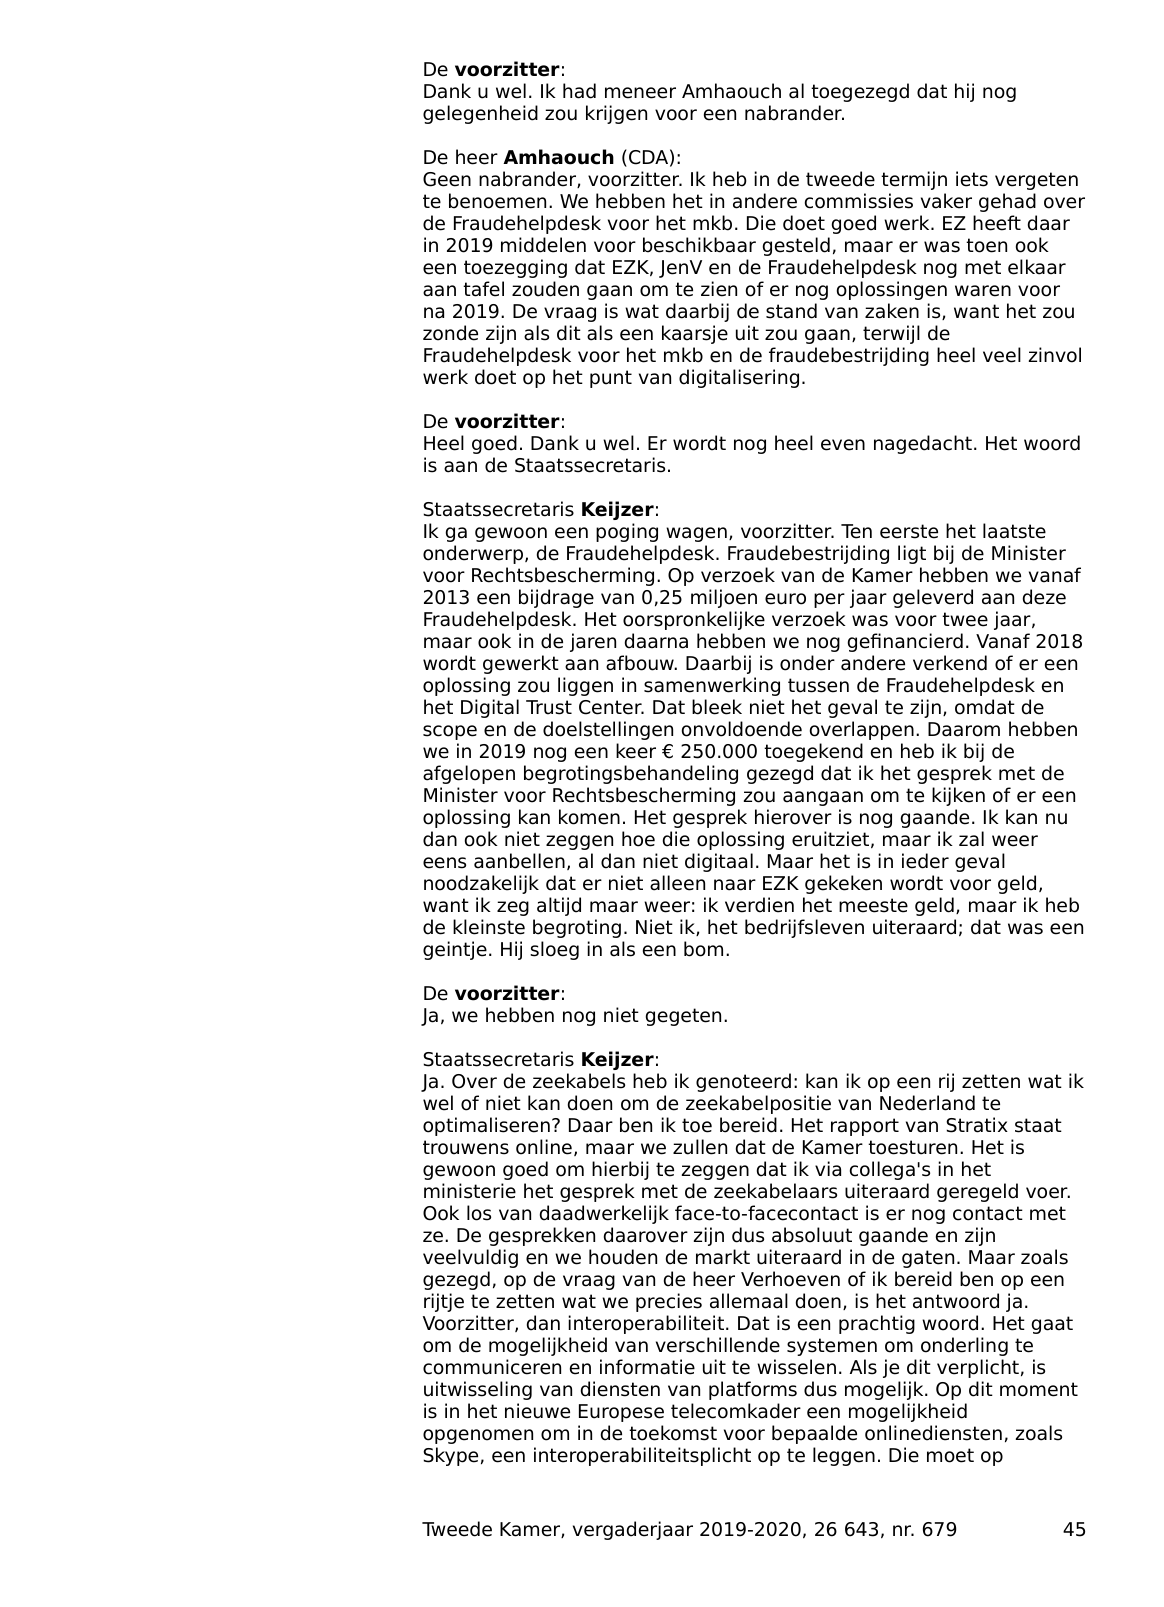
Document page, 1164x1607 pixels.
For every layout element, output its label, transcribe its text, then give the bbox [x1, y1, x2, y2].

text Geen nabrander, voorzitter. Ik heb in de tweede termijn iets vergeten te benoemen. We hebben het in andere commissies vaker gehad over de Fraudehelpdesk voor het mkb. Die doet goed werk. EZ heeft daar in 2019 middelen voor beschikbaar gesteld, maar er was toen ook een toezegging dat EZK, JenV en de Fraudehelpdesk nog met elkaar aan tafel zouden gaan om te zien of er nog oplossingen waren voor na 2019. De vraag is wat daarbij de stand van zaken is, want het zou zonde zijn als dit als een kaarsje uit zou gaan, terwijl de Fraudehelpdesk voor het mkb en de fraudebestrijding heel veel zinvol werk doet op het punt van digitalisering. [422, 169, 1087, 389]
text Ik ga gewoon een poging wagen, voorzitter. Ten eerste het laatste onderwerp, de Fraudehelpdesk. Fraudebestrijding ligt bij de Minister voor Rechtsbescherming. Op verzoek van de Kamer hebben we vanaf 2013 een bijdrage van 0,25 miljoen euro per jaar geleverd aan deze Fraudehelpdesk. Het oorspronkelijke verzoek was voor twee jaar, maar ook in de jaren daarna hebben we nog gefinancierd. Vanaf 2018 wordt gewerkt aan afbouw. Daarbij is onder andere verkend of er een oplossing zou liggen in samenwerking tussen de Fraudehelpdesk en het Digital Trust Center. Dat bleek niet het geval te zijn, omdat de scope en de doelstellingen onvoldoende overlappen. Daarom hebben we in 2019 nog een keer € 250.000 toegekend en heb ik bij de afgelopen begrotingsbehandeling gezegd dat ik het gesprek met de Minister voor Rechtsbescherming zou aangaan om te kijken of er een oplossing kan komen. Het gesprek hierover is nog gaande. Ik kan nu dan ook niet zeggen hoe die oplossing eruitziet, maar ik zal weer eens aanbellen, al dan niet digitaal. Maar het is in ieder geval noodzakelijk dat er niet alleen naar EZK gekeken wordt voor geld, want ik zeg altijd maar weer: ik verdien het meeste geld, maar ik heb de kleinste begroting. Niet ik, het bedrijfsleven uiteraard; dat was een geintje. Hij sloeg in als een bom. [422, 521, 1087, 961]
text Heel goed. Dank u wel. Er wordt nog heel even nagedacht. Het woord is aan de Staatssecretaris. [422, 433, 1087, 477]
text De voorzitter: [422, 59, 1087, 81]
text De voorzitter: [422, 983, 1087, 1005]
text Voorzitter, dan interoperabiliteit. Dat is een prachtig woord. Het gaat om de mogelijkheid van verschillende systemen om onderling te communiceren en informatie uit te wisselen. Als je dit verplicht, is uitwisseling van diensten van platforms dus mogelijk. Op dit moment is in het nieuwe Europese telecomkader een mogelijkheid opgenomen om in de toekomst voor bepaalde onlinediensten, zoals Skype, een interoperabiliteitsplicht op te leggen. Die moet op [422, 1313, 1087, 1467]
text De voorzitter: [422, 411, 1087, 433]
text Ja. Over de zeekabels heb ik genoteerd: kan ik op een rij zetten wat ik wel of niet kan doen om de zeekabelpositie van Nederland te optimaliseren? Daar ben ik toe bereid. Het rapport van Stratix staat trouwens online, maar we zullen dat de Kamer toesturen. Het is gewoon goed om hierbij te zeggen dat ik via collega's in het ministerie het gesprek met de zeekabelaars uiteraard geregeld voer. Ook los van daadwerkelijk face-to-facecontact is er nog contact met ze. De gesprekken daarover zijn dus absoluut gaande en zijn veelvuldig en we houden de markt uiteraard in de gaten. Maar zoals gezegd, op de vraag van de heer Verhoeven of ik bereid ben op een rijtje te zetten wat we precies allemaal doen, is het antwoord ja. [422, 1071, 1087, 1313]
text Staatssecretaris Keijzer: [422, 1049, 1087, 1071]
text Ja, we hebben nog niet gegeten. [422, 1005, 1087, 1027]
text De heer Amhaouch (CDA): [422, 147, 1087, 169]
text Staatssecretaris Keijzer: [422, 499, 1087, 521]
text Dank u wel. Ik had meneer Amhaouch al toegezegd dat hij nog gelegenheid zou krijgen voor een nabrander. [422, 81, 1087, 125]
